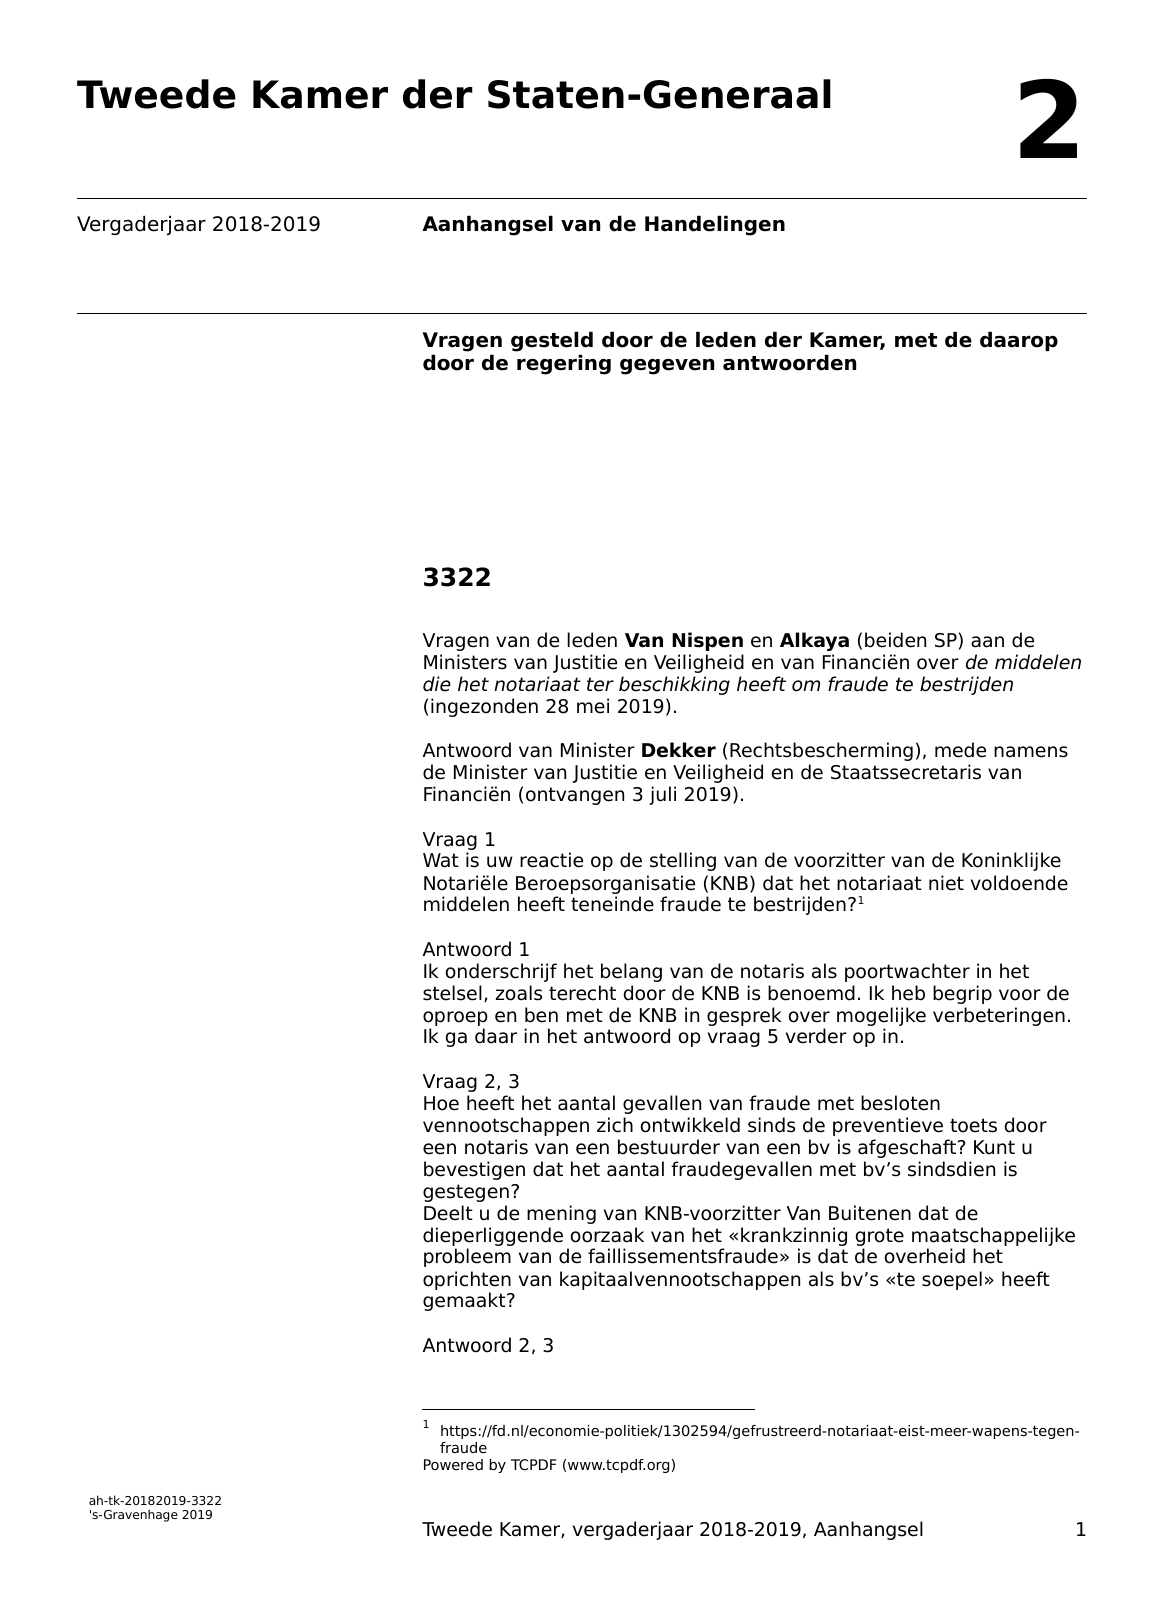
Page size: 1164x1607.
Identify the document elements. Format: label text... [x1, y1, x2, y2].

text Deelt u de mening van KNB-voorzitter Van Buitenen dat de dieperliggende oorzaak van het «krankzinnig grote maatschappelijke probleem van de faillissementsfraude» is dat de overheid het oprichten van kapitaalvennootschappen als bv’s «te soepel» heeft gemaakt? [422, 1202, 1087, 1312]
text 3322 [422, 563, 1087, 592]
table_cell Aanhangsel van de Handelingen [422, 199, 1087, 313]
text Antwoord 1 [422, 938, 1087, 961]
text Hoe heeft het aantal gevallen van fraude met besloten vennootschappen zich ontwikkeld sinds de preventieve toets door een notaris van een bestuurder van een bv is afgeschaft? Kunt u bevestigen dat het aantal fraudegevallen met bv’s sindsdien is gestegen? [422, 1093, 1087, 1202]
table_cell Vergaderjaar 2018-2019 [77, 199, 422, 313]
text Vraag 2, 3 [422, 1071, 1087, 1093]
text Ik onderschrijf het belang van de notaris als poortwachter in het stelsel, zoals terecht door de KNB is benoemd. Ik heb begrip voor de oproep en ben met de KNB in gesprek over mogelijke verbeteringen. Ik ga daar in het antwoord op vraag 5 verder op in. [422, 961, 1087, 1048]
text Antwoord 2, 3 [422, 1334, 1087, 1357]
text Powered by TCPDF (www.tcpdf.org) [422, 1457, 1087, 1474]
text Vragen van de leden Van Nispen en Alkaya (beiden SP) aan de Ministers van Justitie en Veiligheid en van Financiën over de middelen die het notariaat ter beschikking heeft om fraude te bestrijden (ingezonden 28 mei 2019). [422, 630, 1087, 718]
text Vraag 1 [422, 828, 1087, 850]
table_header Tweede Kamer der Staten-Generaal [77, 59, 886, 198]
text 's-Gravenhage 2019 [88, 1508, 323, 1522]
text Antwoord van Minister Dekker (Rechtsbescherming), mede namens de Minister van Justitie en Veiligheid en de Staatssecretaris van Financiën (ontvangen 3 juli 2019). [422, 740, 1087, 806]
text https://fd.nl/economie-politiek/1302594/gefrustreerd-notariaat-eist-meer-wapens-tegen-fraude [422, 1418, 1087, 1457]
table_cell [77, 314, 422, 375]
table_header 2 [886, 59, 1087, 198]
table_cell Vragen gesteld door de leden der Kamer, met de daarop door de regering gegeven antwoorden [422, 314, 1087, 375]
text Wat is uw reactie op de stelling van de voorzitter van de Koninklijke Notariële Beroepsorganisatie (KNB) dat het notariaat niet voldoende middelen heeft teneinde fraude te bestrijden? [422, 850, 1087, 916]
text ah-tk-20182019-3322 [88, 1494, 323, 1508]
